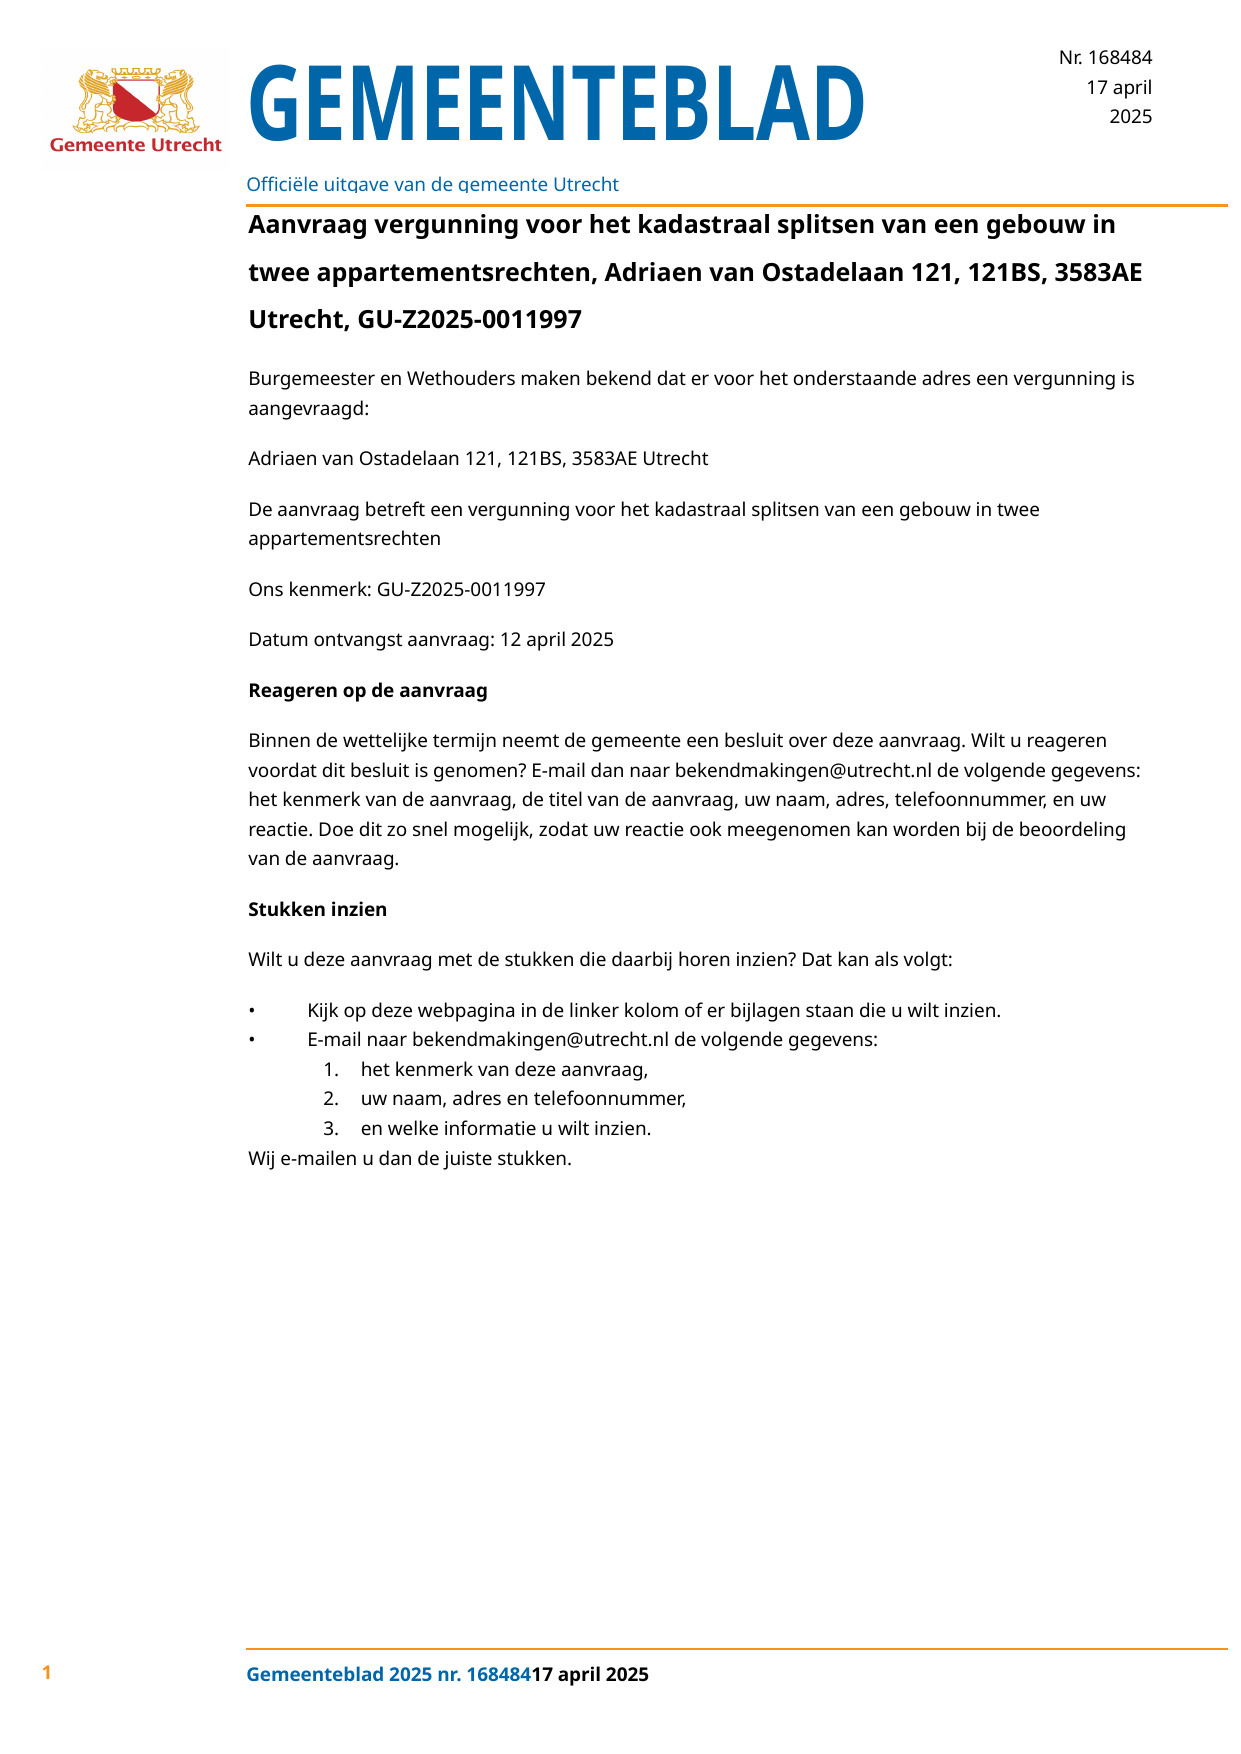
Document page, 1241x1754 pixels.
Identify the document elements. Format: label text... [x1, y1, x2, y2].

text Burgemeester en Wethouders maken bekend dat er voor het onderstaande adres een vergunning is aangevraagd: [248, 366, 1152, 421]
text Adriaen van Ostadelaan 121, 121BS, 3583AE Utrecht [248, 446, 1152, 471]
list uw naam, adres en telefoonnummer, [323, 1086, 1152, 1111]
text Binnen de wettelijke termijn neemt de gemeente een besluit over deze aanvraag. Wilt u reageren voordat dit besluit is genomen? E-mail dan naar bekendmakingen@utrecht.nl de volgende gegevens: het kenmerk van de aanvraag, de titel van de aanvraag, uw naam, adres, telefoonnummer, en uw reactie. Doe dit zo snel mogelijk, zodat uw reactie ook meegenomen kan worden bij de beoordeling van de aanvraag. [248, 727, 1152, 871]
list E-mail naar bekendmakingen@utrecht.nl de volgende gegevens: [248, 1026, 1152, 1052]
text De aanvraag betreft een vergunning voor het kadastraal splitsen van een gebouw in twee appartementsrechten [248, 496, 1152, 551]
list Kijk op deze webpagina in de linker kolom of er bijlagen staan die u wilt inzien. [248, 997, 1152, 1022]
text Wij e-mailen u dan de juiste stukken. [248, 1145, 1152, 1170]
text Wilt u deze aanvraag met de stukken die daarbij horen inzien? Dat kan als volgt: [248, 946, 1152, 972]
text Datum ontvangst aanvraag: 12 april 2025 [248, 626, 1152, 652]
picture [41, 47, 231, 172]
text Ons kenmerk: GU-Z2025-0011997 [248, 576, 1152, 602]
text Aanvraag vergunning voor het kadastraal splitsen van een gebouw in twee appartementsrechten, Adriaen van Ostadelaan 121, 121BS, 3583AE Utrecht, GU-Z2025-0011997 [248, 207, 1152, 336]
text Reageren op de aanvraag [248, 677, 1152, 702]
list en welke informatie u wilt inzien. [323, 1115, 1152, 1141]
text Stukken inzien [248, 896, 1152, 922]
list het kenmerk van deze aanvraag, [323, 1056, 1152, 1082]
